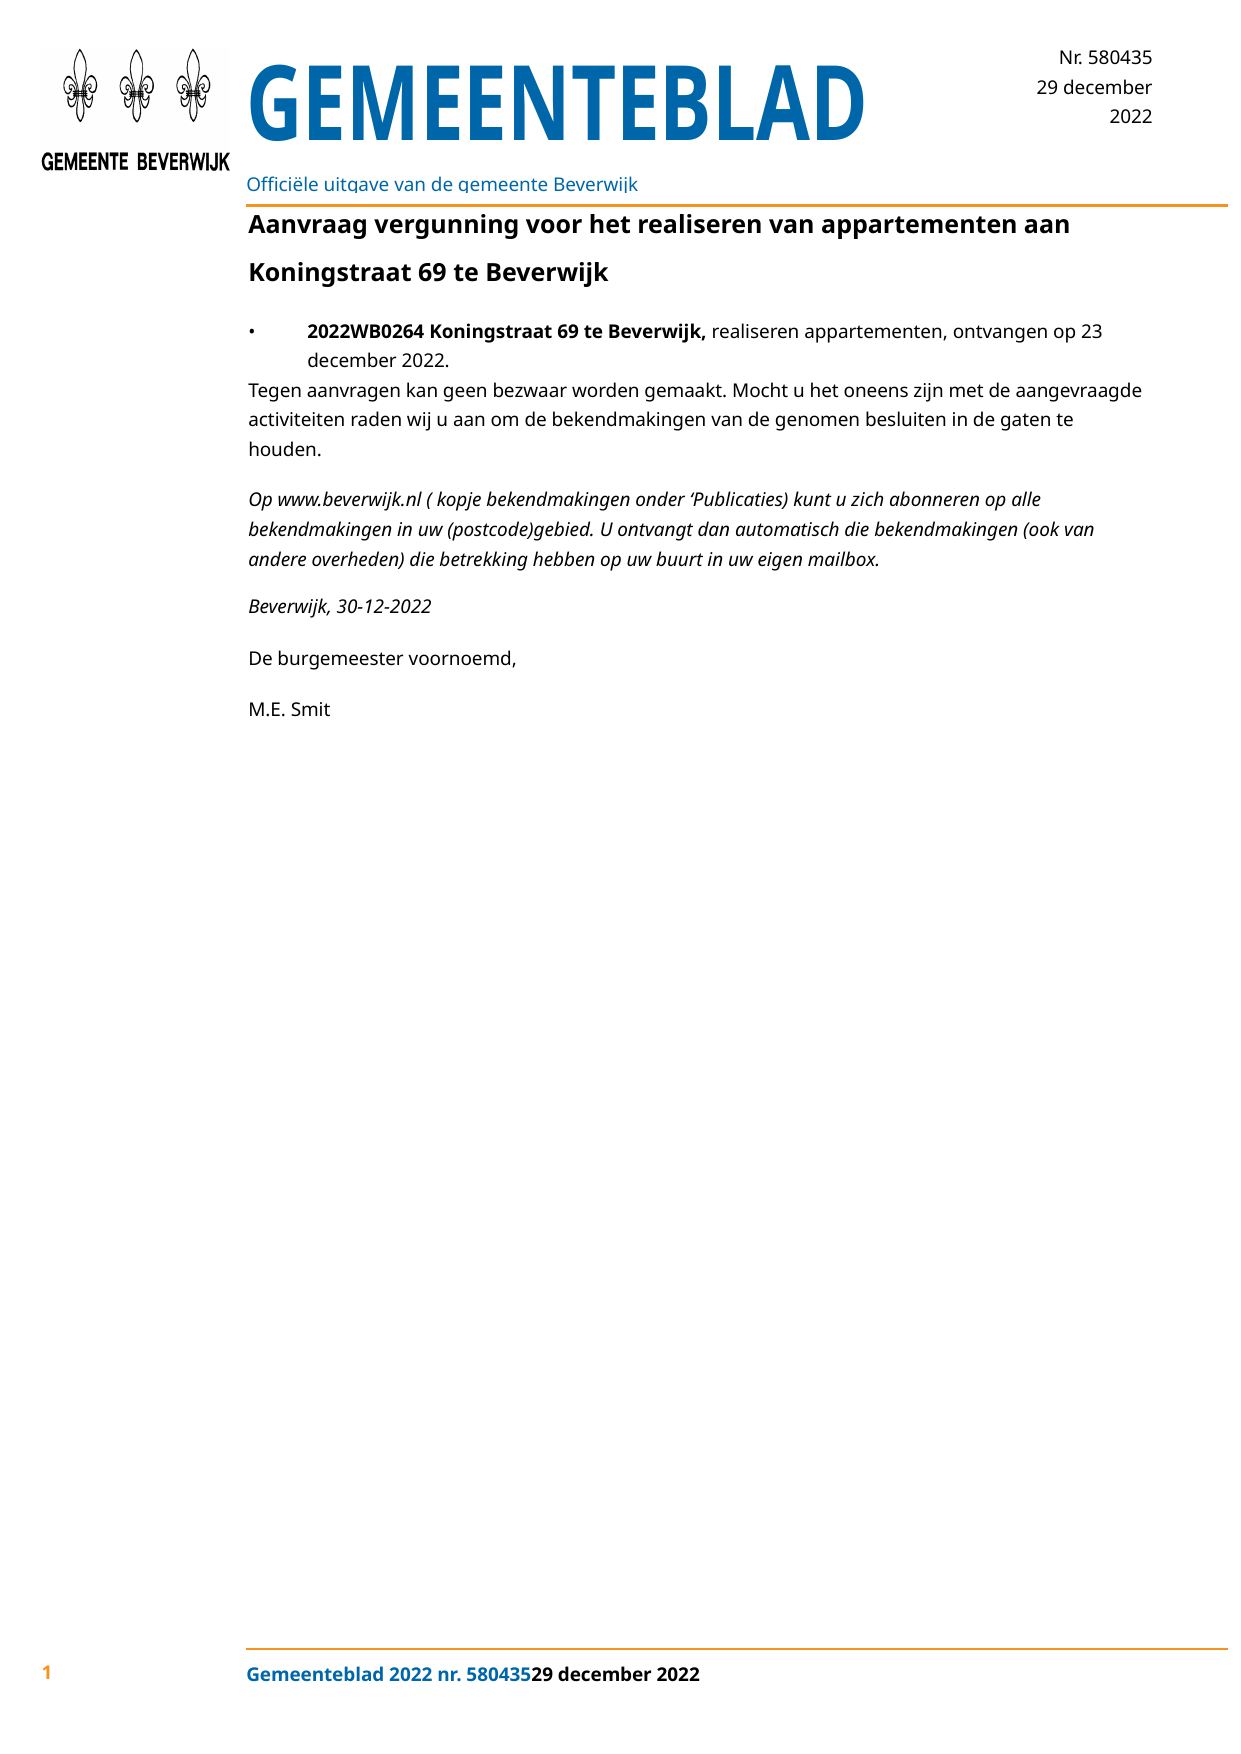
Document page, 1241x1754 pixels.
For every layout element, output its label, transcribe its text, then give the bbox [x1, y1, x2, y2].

text Op www.beverwijk.nl ( kopje bekendmakingen onder ‘Publicaties) kunt u zich abonneren op alle bekendmakingen in uw (postcode)gebied. U ontvangt dan automatisch die bekendmakingen (ook van andere overheden) die betrekking hebben op uw buurt in uw eigen mailbox. [248, 487, 1152, 572]
text De burgemeester voornoemd, [248, 645, 1152, 671]
text Tegen aanvragen kan geen bezwaar worden gemaakt. Mocht u het oneens zijn met de aangevraagde activiteiten raden wij u aan om de bekendmakingen van de genomen besluiten in de gaten te houden. [248, 377, 1152, 462]
text Beverwijk, 30-12-2022 [248, 594, 1152, 619]
list 2022WB0264 Koningstraat 69 te Beverwijk, realiseren appartementen, ontvangen op 23 december 2022. [248, 318, 1152, 373]
text Aanvraag vergunning voor het realiseren van appartementen aan Koningstraat 69 te Beverwijk [248, 207, 1152, 288]
text M.E. Smit [248, 697, 1152, 722]
picture [41, 47, 231, 172]
